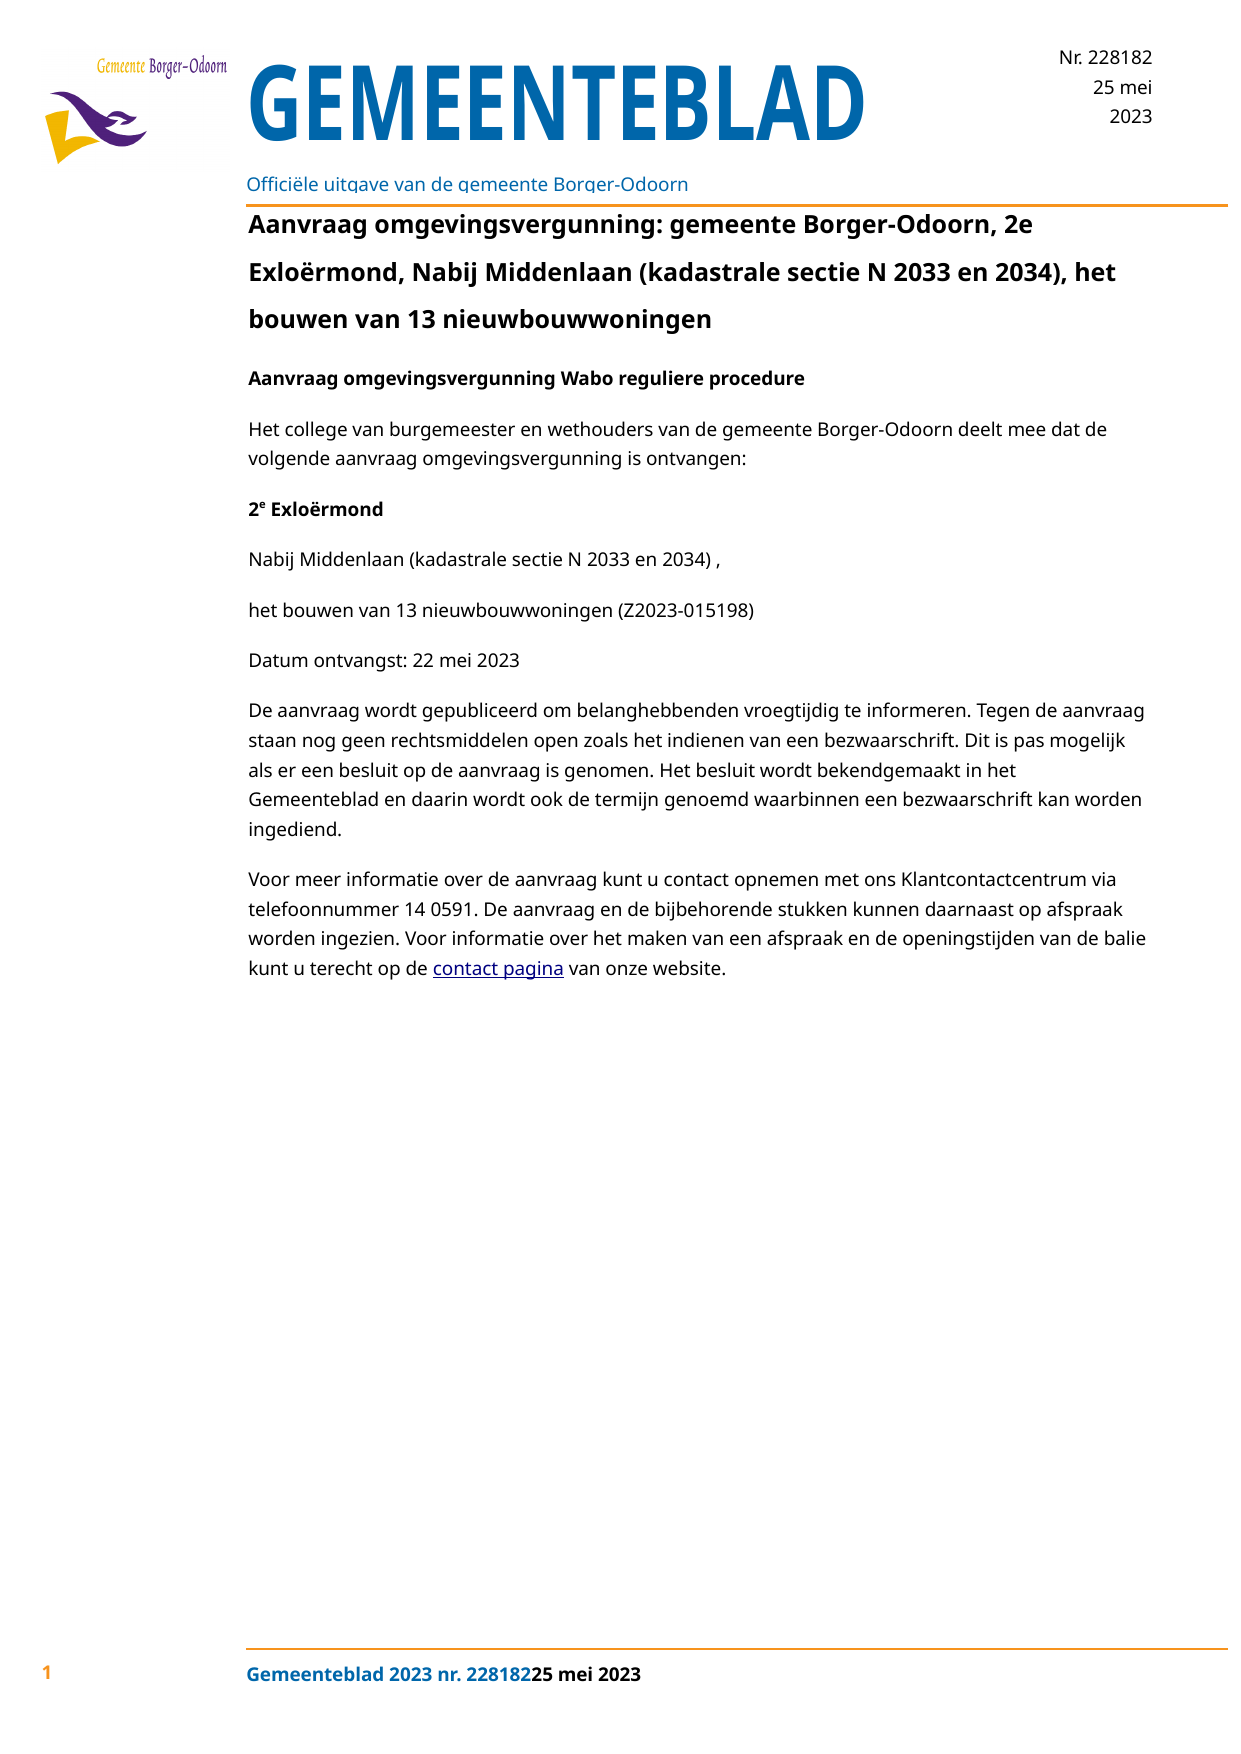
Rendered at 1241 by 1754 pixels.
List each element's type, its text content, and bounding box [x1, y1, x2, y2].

text het bouwen van 13 nieuwbouwwoningen (Z2023-015198) [248, 597, 1152, 622]
text Het college van burgemeester en wethouders van de gemeente Borger-Odoorn deelt mee dat de volgende aanvraag omgevingsvergunning is ontvangen: [248, 416, 1152, 471]
picture [41, 47, 231, 172]
text Aanvraag omgevingsvergunning: gemeente Borger-Odoorn, 2e Exloërmond, Nabij Middenlaan (kadastrale sectie N 2033 en 2034), het bouwen van 13 nieuwbouwwoningen [248, 207, 1152, 336]
text Nabij Middenlaan (kadastrale sectie N 2033 en 2034) , [248, 546, 1152, 572]
text 2e Exloërmond [248, 496, 1152, 522]
text Voor meer informatie over de aanvraag kunt u contact opnemen met ons Klantcontactcentrum via telefoonnummer 14 0591. De aanvraag en de bijbehorende stukken kunnen daarnaast op afspraak worden ingezien. Voor informatie over het maken van een afspraak en de openingstijden van de balie kunt u terecht op de contact pagina van onze website. [248, 866, 1152, 981]
text De aanvraag wordt gepubliceerd om belanghebbenden vroegtijdig te informeren. Tegen de aanvraag staan nog geen rechtsmiddelen open zoals het indienen van een bezwaarschrift. Dit is pas mogelijk als er een besluit op de aanvraag is genomen. Het besluit wordt bekendgemaakt in het Gemeenteblad en daarin wordt ook de termijn genoemd waarbinnen een bezwaarschrift kan worden ingediend. [248, 698, 1152, 842]
text Aanvraag omgevingsvergunning Wabo reguliere procedure [248, 366, 1152, 391]
text Datum ontvangst: 22 mei 2023 [248, 647, 1152, 673]
